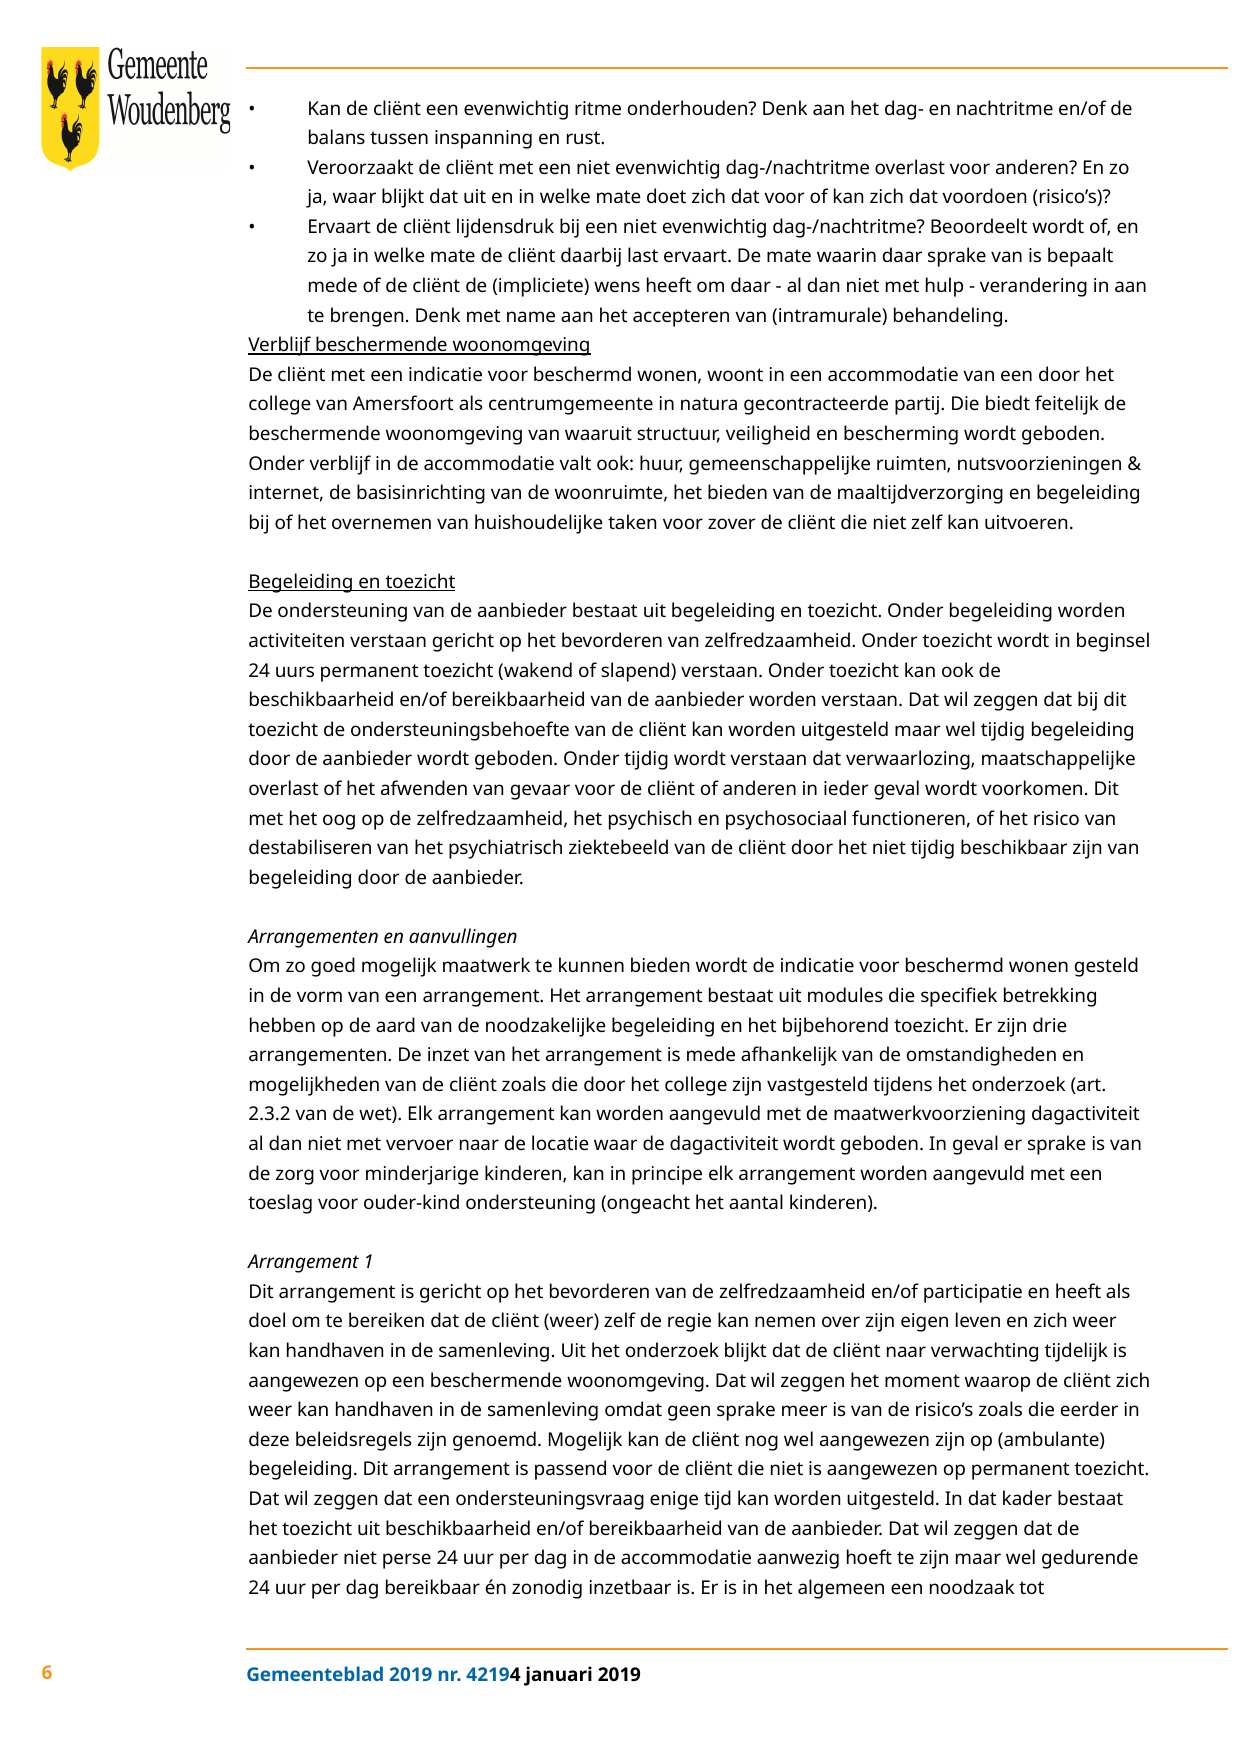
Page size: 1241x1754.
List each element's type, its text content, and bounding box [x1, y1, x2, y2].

text De cliënt met een indicatie voor beschermd wonen, woont in een accommodatie van een door het college van Amersfoort als centrumgemeente in natura gecontracteerde partij. Die biedt feitelijk de beschermende woonomgeving van waaruit structuur, veiligheid en bescherming wordt geboden. Onder verblijf in de accommodatie valt ook: huur, gemeenschappelijke ruimten, nutsvoorzieningen & internet, de basisinrichting van de woonruimte, het bieden van de maaltijdverzorging en begeleiding bij of het overnemen van huishoudelijke taken voor zover de cliënt die niet zelf kan uitvoeren. [248, 361, 1152, 535]
text Om zo goed mogelijk maatwerk te kunnen bieden wordt de indicatie voor beschermd wonen gesteld in de vorm van een arrangement. Het arrangement bestaat uit modules die specifiek betrekking hebben op de aard van de noodzakelijke begeleiding en het bijbehorend toezicht. Er zijn drie arrangementen. De inzet van het arrangement is mede afhankelijk van de omstandigheden en mogelijkheden van de cliënt zoals die door het college zijn vastgesteld tijdens het onderzoek (art. 2.3.2 van de wet). Elk arrangement kan worden aangevuld met de maatwerkvoorziening dagactiviteit al dan niet met vervoer naar de locatie waar de dagactiviteit wordt geboden. In geval er sprake is van de zorg voor minderjarige kinderen, kan in principe elk arrangement worden aangevuld met een toeslag voor ouder-kind ondersteuning (ongeacht het aantal kinderen). [248, 953, 1152, 1215]
text Dit arrangement is gericht op het bevorderen van de zelfredzaamheid en/of participatie en heeft als doel om te bereiken dat de cliënt (weer) zelf de regie kan nemen over zijn eigen leven en zich weer kan handhaven in de samenleving. Uit het onderzoek blijkt dat de cliënt naar verwachting tijdelijk is aangewezen op een beschermende woonomgeving. Dat wil zeggen het moment waarop de cliënt zich weer kan handhaven in de samenleving omdat geen sprake meer is van de risico’s zoals die eerder in deze beleidsregels zijn genoemd. Mogelijk kan de cliënt nog wel aangewezen zijn op (ambulante) begeleiding. Dit arrangement is passend voor de cliënt die niet is aangewezen op permanent toezicht. Dat wil zeggen dat een ondersteuningsvraag enige tijd kan worden uitgesteld. In dat kader bestaat het toezicht uit beschikbaarheid en/of bereikbaarheid van de aanbieder. Dat wil zeggen dat de aanbieder niet perse 24 uur per dag in de accommodatie aanwezig hoeft te zijn maar wel gedurende 24 uur per dag bereikbaar én zonodig inzetbaar is. Er is in het algemeen een noodzaak tot [248, 1278, 1152, 1600]
text Begeleiding en toezicht [248, 568, 1152, 594]
text Arrangement 1 [248, 1248, 1152, 1274]
list Kan de cliënt een evenwichtig ritme onderhouden? Denk aan het dag- en nachtritme en/of de balans tussen inspanning en rust. [248, 95, 1152, 150]
text De ondersteuning van de aanbieder bestaat uit begeleiding en toezicht. Onder begeleiding worden activiteiten verstaan gericht op het bevorderen van zelfredzaamheid. Onder toezicht wordt in beginsel 24 uurs permanent toezicht (wakend of slapend) verstaan. Onder toezicht kan ook de beschikbaarheid en/of bereikbaarheid van de aanbieder worden verstaan. Dat wil zeggen dat bij dit toezicht de ondersteuningsbehoefte van de cliënt kan worden uitgesteld maar wel tijdig begeleiding door de aanbieder wordt geboden. Onder tijdig wordt verstaan dat verwaarlozing, maatschappelijke overlast of het afwenden van gevaar voor de cliënt of anderen in ieder geval wordt voorkomen. Dit met het oog op de zelfredzaamheid, het psychisch en psychosociaal functioneren, of het risico van destabiliseren van het psychiatrisch ziektebeeld van de cliënt door het niet tijdig beschikbaar zijn van begeleiding door de aanbieder. [248, 598, 1152, 890]
text Verblijf beschermende woonomgeving [248, 331, 1152, 357]
list Ervaart de cliënt lijdensdruk bij een niet evenwichtig dag-/nachtritme? Beoordeelt wordt of, en zo ja in welke mate de cliënt daarbij last ervaart. De mate waarin daar sprake van is bepaalt mede of de cliënt de (impliciete) wens heeft om daar - al dan niet met hulp - verandering in aan te brengen. Denk met name aan het accepteren van (intramurale) behandeling. [248, 213, 1152, 328]
text Arrangementen en aanvullingen [248, 923, 1152, 949]
picture [41, 47, 231, 172]
list Veroorzaakt de cliënt met een niet evenwichtig dag-/nachtritme overlast voor anderen? En zo ja, waar blijkt dat uit en in welke mate doet zich dat voor of kan zich dat voordoen (risico’s)? [248, 154, 1152, 209]
